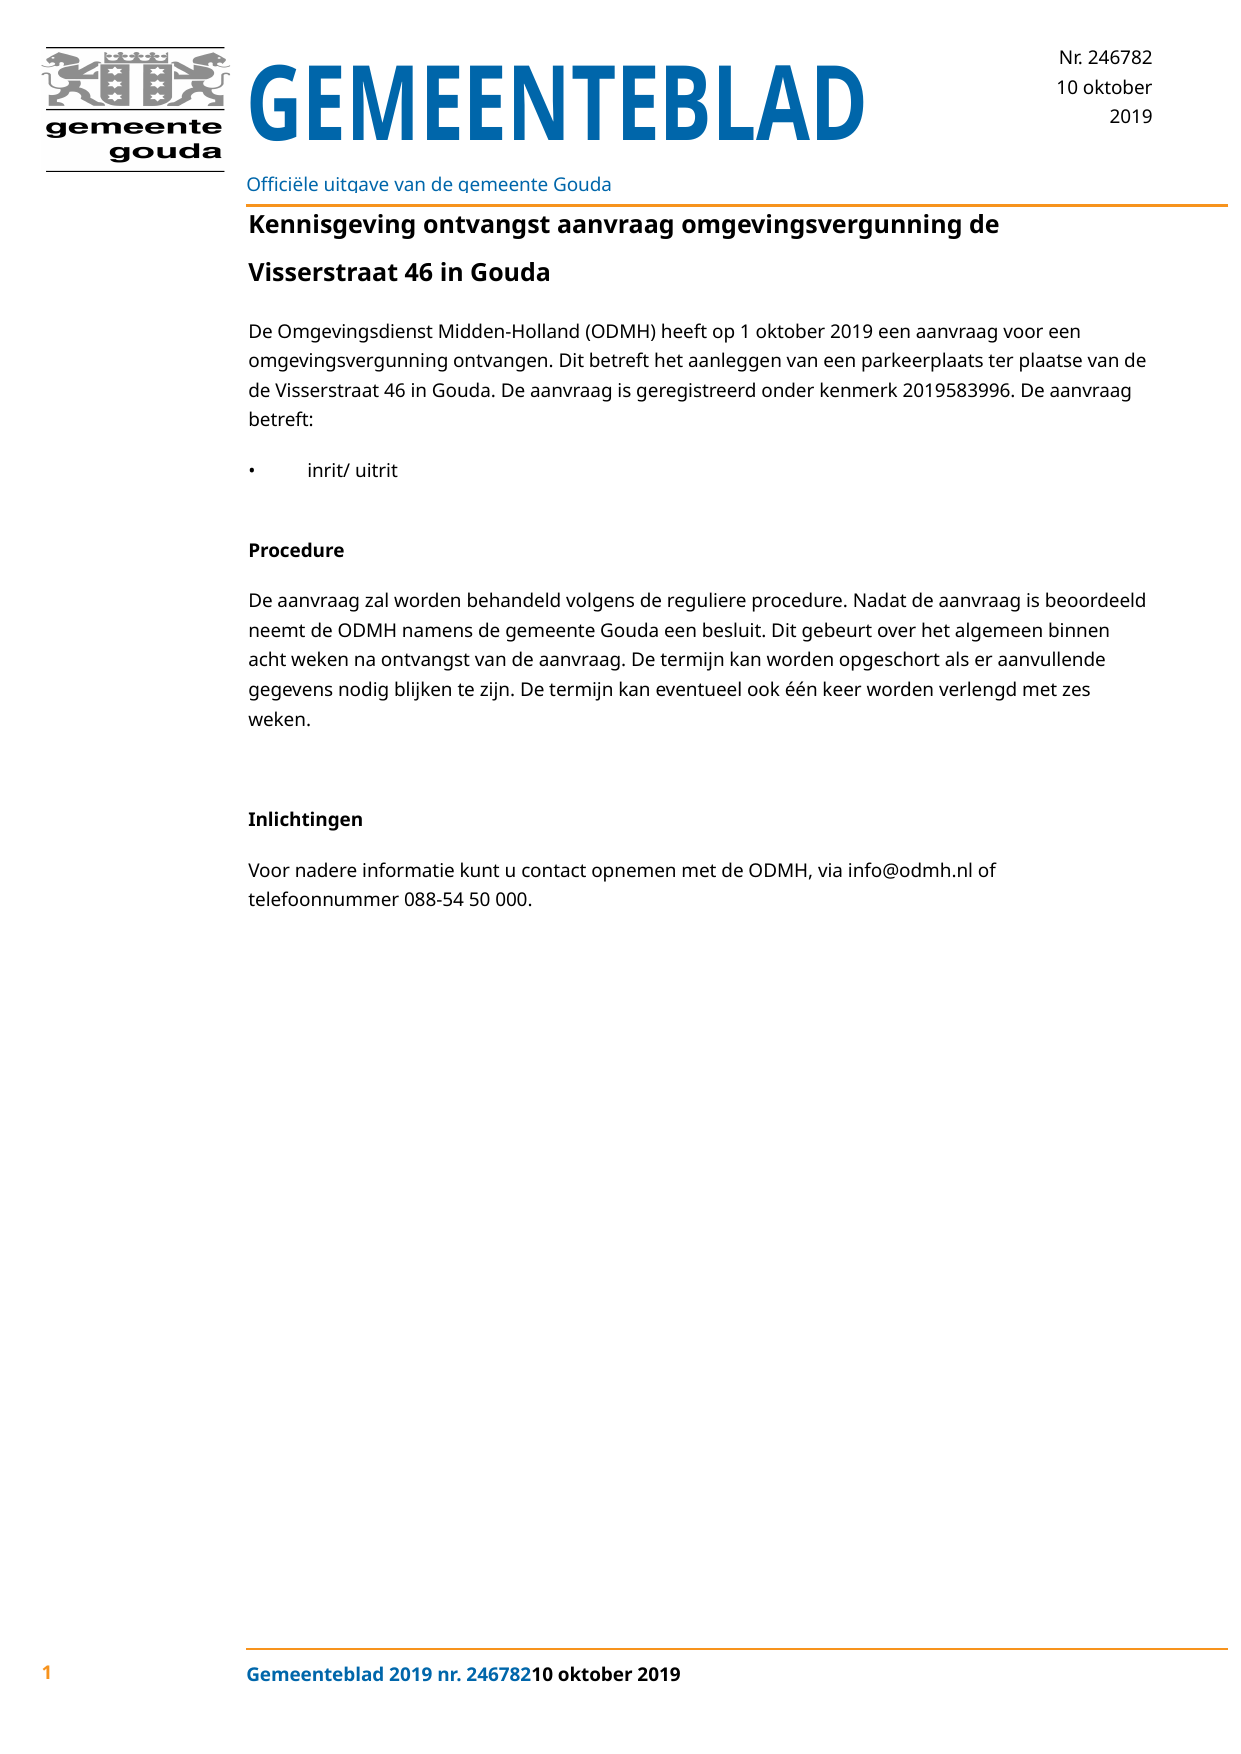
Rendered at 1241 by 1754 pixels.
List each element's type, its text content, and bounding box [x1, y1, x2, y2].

text Kennisgeving ontvangst aanvraag omgevingsvergunning de Visserstraat 46 in Gouda [248, 207, 1152, 288]
picture [41, 47, 231, 172]
text De aanvraag zal worden behandeld volgens de reguliere procedure. Nadat de aanvraag is beoordeeld neemt de ODMH namens de gemeente Gouda een besluit. Dit gebeurt over het algemeen binnen acht weken na ontvangst van de aanvraag. De termijn kan worden opgeschort als er aanvullende gegevens nodig blijken te zijn. De termijn kan eventueel ook één keer worden verlengd met zes weken. [248, 587, 1152, 732]
text Voor nadere informatie kunt u contact opnemen met de ODMH, via info@odmh.nl of telefoonnummer 088-54 50 000. [248, 857, 1152, 912]
text Inlichtingen [248, 807, 1152, 832]
text De Omgevingsdienst Midden-Holland (ODMH) heeft op 1 oktober 2019 een aanvraag voor een omgevingsvergunning ontvangen. Dit betreft het aanleggen van een parkeerplaats ter plaatse van de de Visserstraat 46 in Gouda. De aanvraag is geregistreerd onder kenmerk 2019583996. De aanvraag betreft: [248, 318, 1152, 432]
text Procedure [248, 537, 1152, 563]
list inrit/ uitrit [248, 457, 1152, 483]
